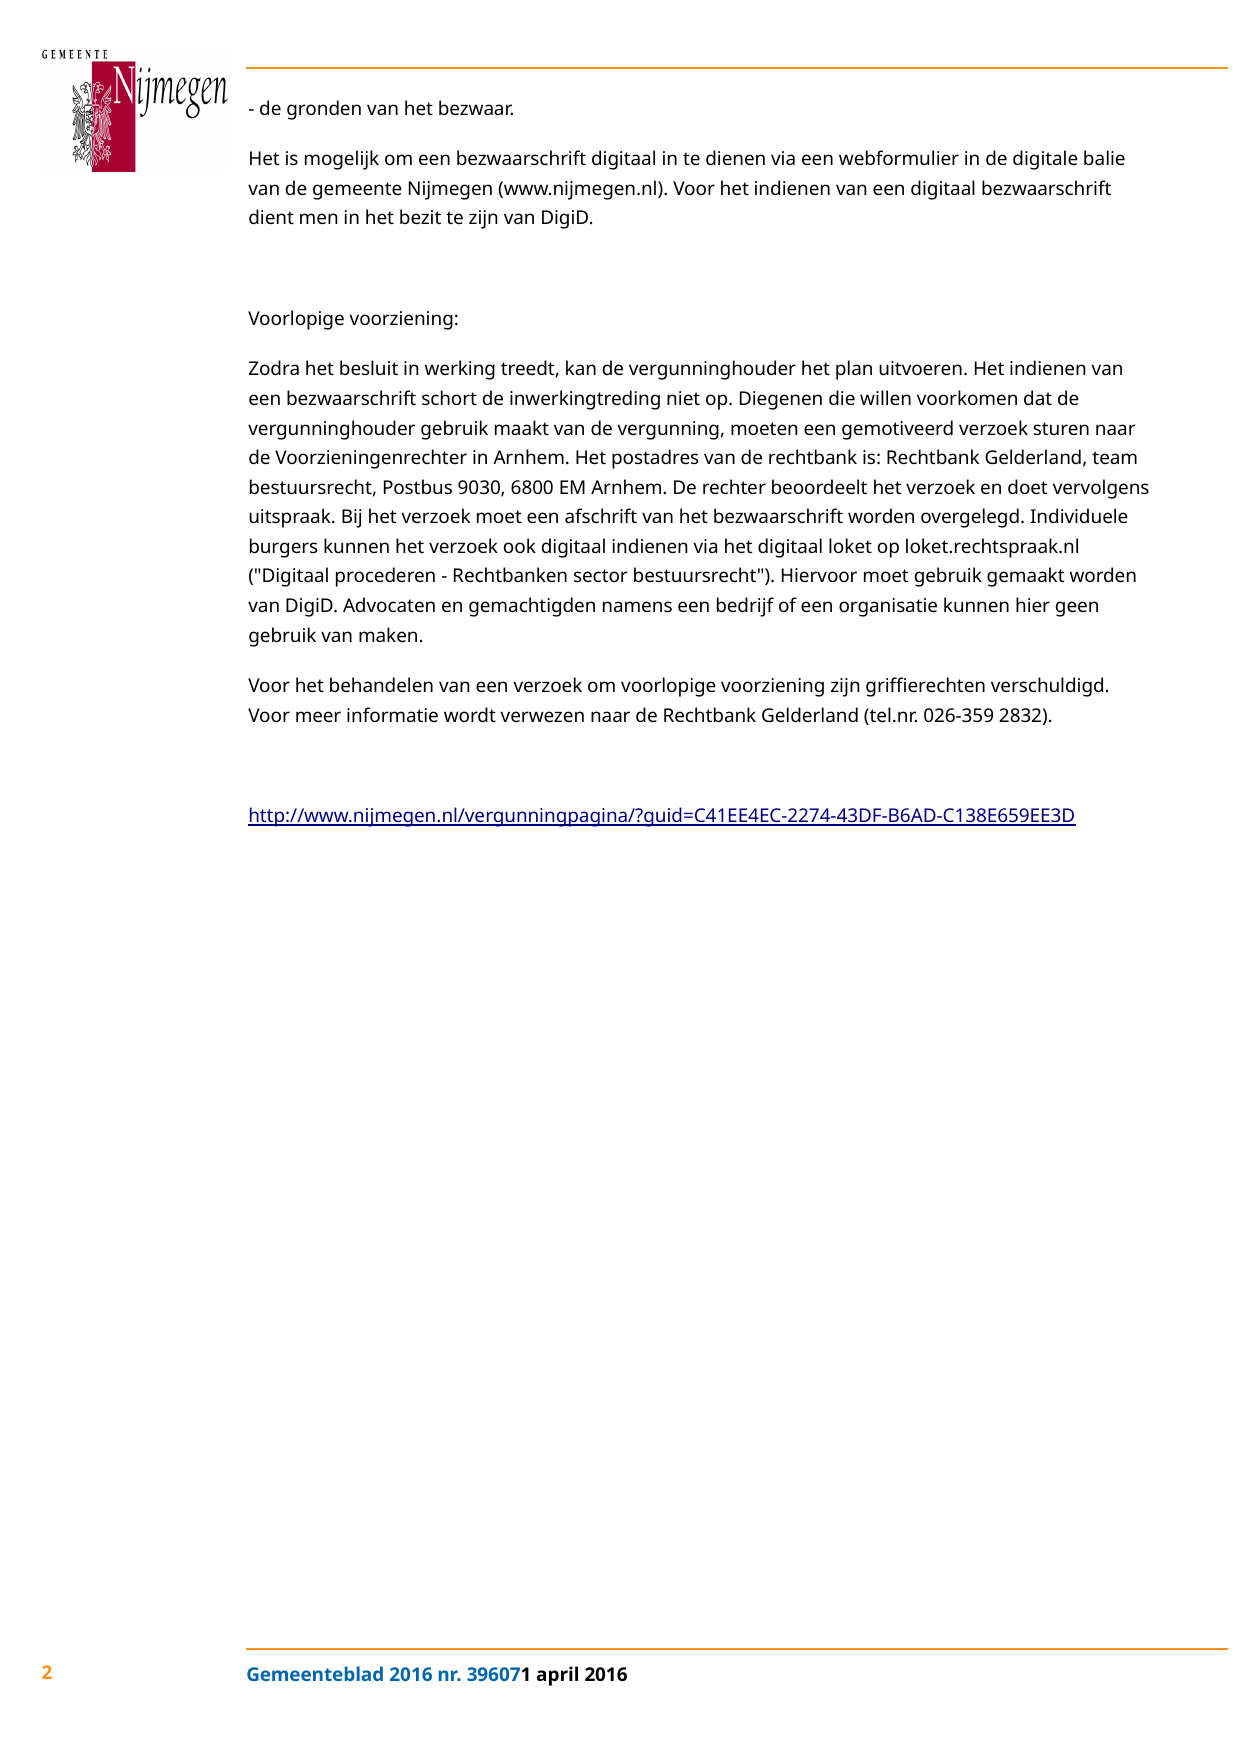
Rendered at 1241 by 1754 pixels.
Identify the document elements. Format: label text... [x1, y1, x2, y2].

text Zodra het besluit in werking treedt, kan de vergunninghouder het plan uitvoeren. Het indienen van een bezwaarschrift schort de inwerkingtreding niet op. Diegenen die willen voorkomen dat de vergunninghouder gebruik maakt van de vergunning, moeten een gemotiveerd verzoek sturen naar de Voorzieningenrechter in Arnhem. Het postadres van de rechtbank is: Rechtbank Gelderland, team bestuursrecht, Postbus 9030, 6800 EM Arnhem. De rechter beoordeelt het verzoek en doet vervolgens uitspraak. Bij het verzoek moet een afschrift van het bezwaarschrift worden overgelegd. Individuele burgers kunnen het verzoek ook digitaal indienen via het digitaal loket op loket.rechtspraak.nl ("Digitaal procederen - Rechtbanken sector bestuursrecht"). Hiervoor moet gebruik gemaakt worden van DigiD. Advocaten en gemachtigden namens een bedrijf of een organisatie kunnen hier geen gebruik van maken. [248, 356, 1152, 648]
picture [41, 47, 231, 172]
text http://www.nijmegen.nl/vergunningpagina/?guid=C41EE4EC-2274-43DF-B6AD-C138E659EE3D [248, 803, 1152, 828]
text - de gronden van het bezwaar. [248, 95, 1152, 121]
text Voor het behandelen van een verzoek om voorlopige voorziening zijn griffierechten verschuldigd. Voor meer informatie wordt verwezen naar de Rechtbank Gelderland (tel.nr. 026-359 2832). [248, 672, 1152, 728]
text Het is mogelijk om een bezwaarschrift digitaal in te dienen via een webformulier in de digitale balie van de gemeente Nijmegen (www.nijmegen.nl). Voor het indienen van een digitaal bezwaarschrift dient men in het bezit te zijn van DigiD. [248, 145, 1152, 230]
text Voorlopige voorziening: [248, 305, 1152, 331]
